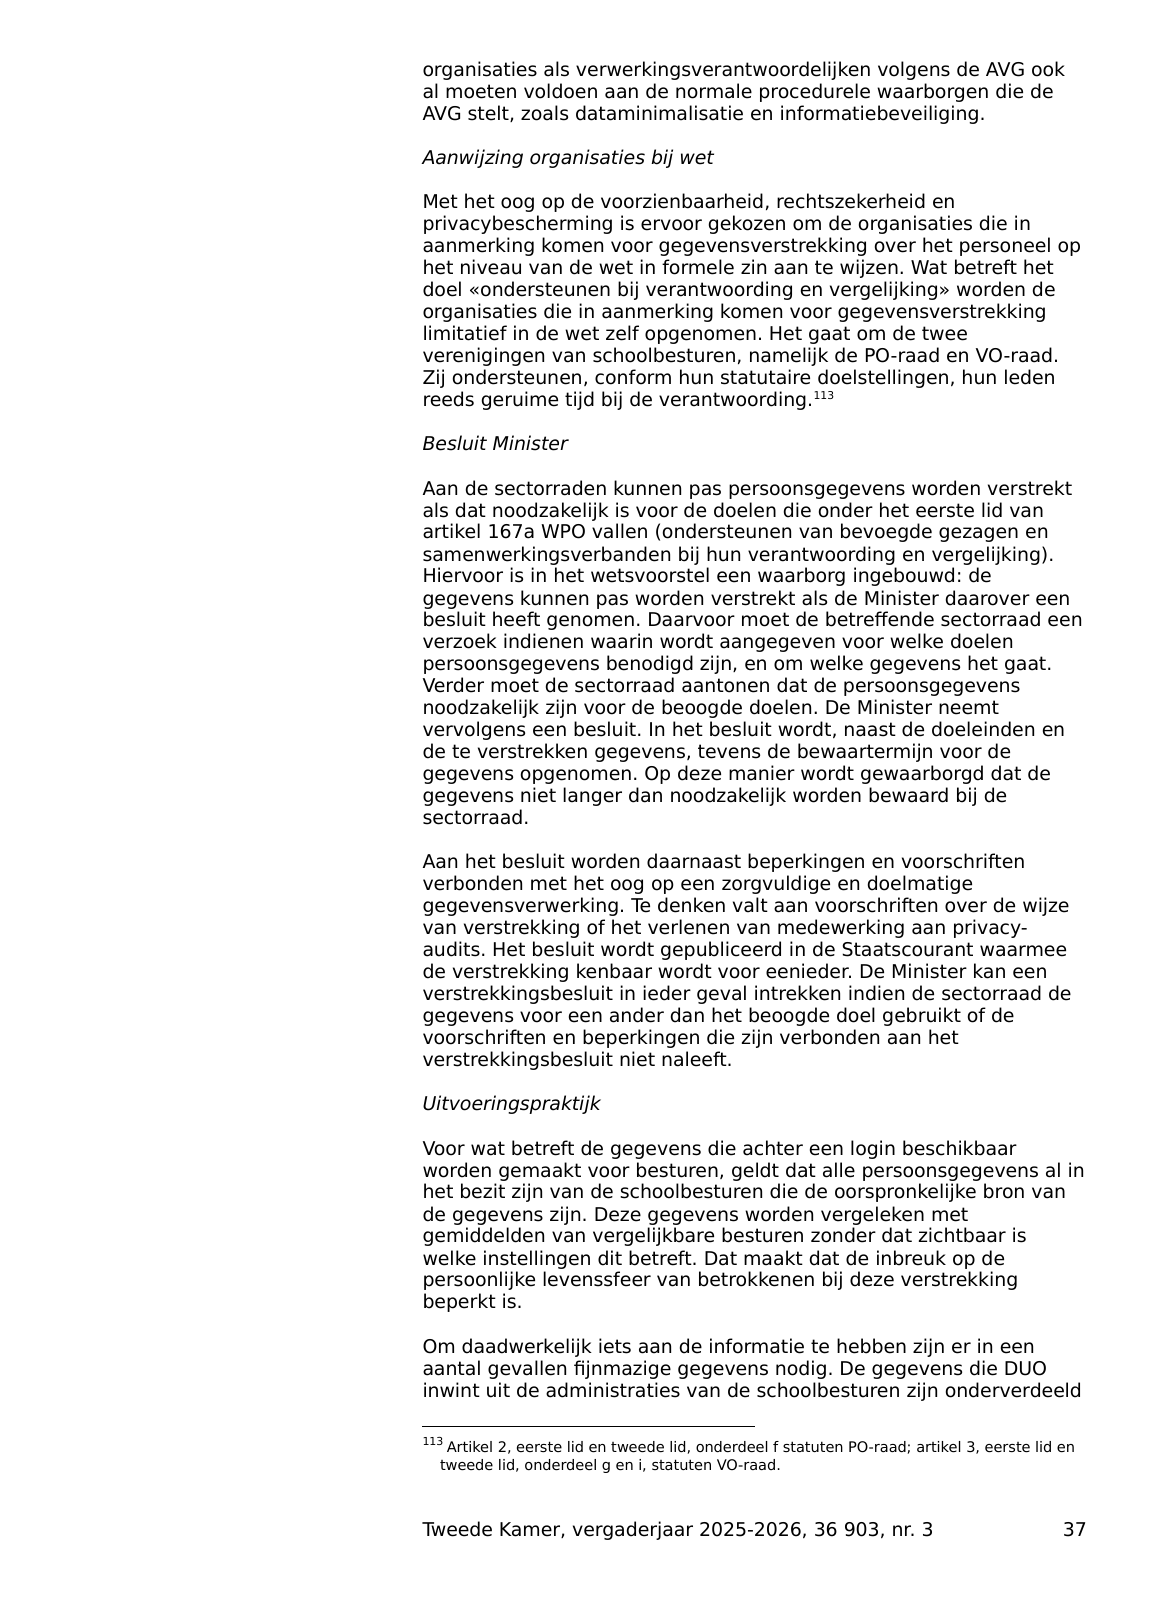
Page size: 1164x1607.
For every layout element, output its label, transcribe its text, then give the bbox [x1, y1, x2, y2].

text Artikel 2, eerste lid en tweede lid, onderdeel f statuten PO-raad; artikel 3, eerste lid en tweede lid, onderdeel g en i, statuten VO-raad. [422, 1435, 1087, 1474]
text Aan het besluit worden daarnaast beperkingen en voorschriften verbonden met het oog op een zorgvuldige en doelmatige gegevensverwerking. Te denken valt aan voorschriften over de wijze van verstrekking of het verlenen van medewerking aan privacy-audits. Het besluit wordt gepubliceerd in de Staatscourant waarmee de verstrekking kenbaar wordt voor eenieder. De Minister kan een verstrekkingsbesluit in ieder geval intrekken indien de sectorraad de gegevens voor een ander dan het beoogde doel gebruikt of de voorschriften en beperkingen die zijn verbonden aan het verstrekkingsbesluit niet naleeft. [422, 851, 1087, 1071]
subtitle Uitvoeringspraktijk [422, 1093, 1087, 1115]
text Voor wat betreft de gegevens die achter een login beschikbaar worden gemaakt voor besturen, geldt dat alle persoonsgegevens al in het bezit zijn van de schoolbesturen die de oorspronkelijke bron van de gegevens zijn. Deze gegevens worden vergeleken met gemiddelden van vergelijkbare besturen zonder dat zichtbaar is welke instellingen dit betreft. Dat maakt dat de inbreuk op de persoonlijke levenssfeer van betrokkenen bij deze verstrekking beperkt is. [422, 1137, 1087, 1313]
text organisaties als verwerkingsverantwoordelijken volgens de AVG ook al moeten voldoen aan de normale procedurele waarborgen die de AVG stelt, zoals dataminimalisatie en informatiebeveiliging. [422, 59, 1087, 125]
subtitle Aanwijzing organisaties bij wet [422, 147, 1087, 169]
text Aan de sectorraden kunnen pas persoonsgegevens worden verstrekt als dat noodzakelijk is voor de doelen die onder het eerste lid van artikel 167a WPO vallen (ondersteunen van bevoegde gezagen en samenwerkingsverbanden bij hun verantwoording en vergelijking). Hiervoor is in het wetsvoorstel een waarborg ingebouwd: de gegevens kunnen pas worden verstrekt als de Minister daarover een besluit heeft genomen. Daarvoor moet de betreffende sectorraad een verzoek indienen waarin wordt aangegeven voor welke doelen persoonsgegevens benodigd zijn, en om welke gegevens het gaat. Verder moet de sectorraad aantonen dat de persoonsgegevens noodzakelijk zijn voor de beoogde doelen. De Minister neemt vervolgens een besluit. In het besluit wordt, naast de doeleinden en de te verstrekken gegevens, tevens de bewaartermijn voor de gegevens opgenomen. Op deze manier wordt gewaarborgd dat de gegevens niet langer dan noodzakelijk worden bewaard bij de sectorraad. [422, 477, 1087, 829]
subtitle Besluit Minister [422, 433, 1087, 455]
text Met het oog op de voorzienbaarheid, rechtszekerheid en privacybescherming is ervoor gekozen om de organisaties die in aanmerking komen voor gegevensverstrekking over het personeel op het niveau van de wet in formele zin aan te wijzen. Wat betreft het doel «ondersteunen bij verantwoording en vergelijking» worden de organisaties die in aanmerking komen voor gegevensverstrekking limitatief in de wet zelf opgenomen. Het gaat om de twee verenigingen van schoolbesturen, namelijk de PO-raad en VO-raad. Zij ondersteunen, conform hun statutaire doelstellingen, hun leden reeds geruime tijd bij de verantwoording. [422, 191, 1087, 411]
text Om daadwerkelijk iets aan de informatie te hebben zijn er in een aantal gevallen fijnmazige gegevens nodig. De gegevens die DUO inwint uit de administraties van de schoolbesturen zijn onderverdeeld [422, 1336, 1087, 1401]
